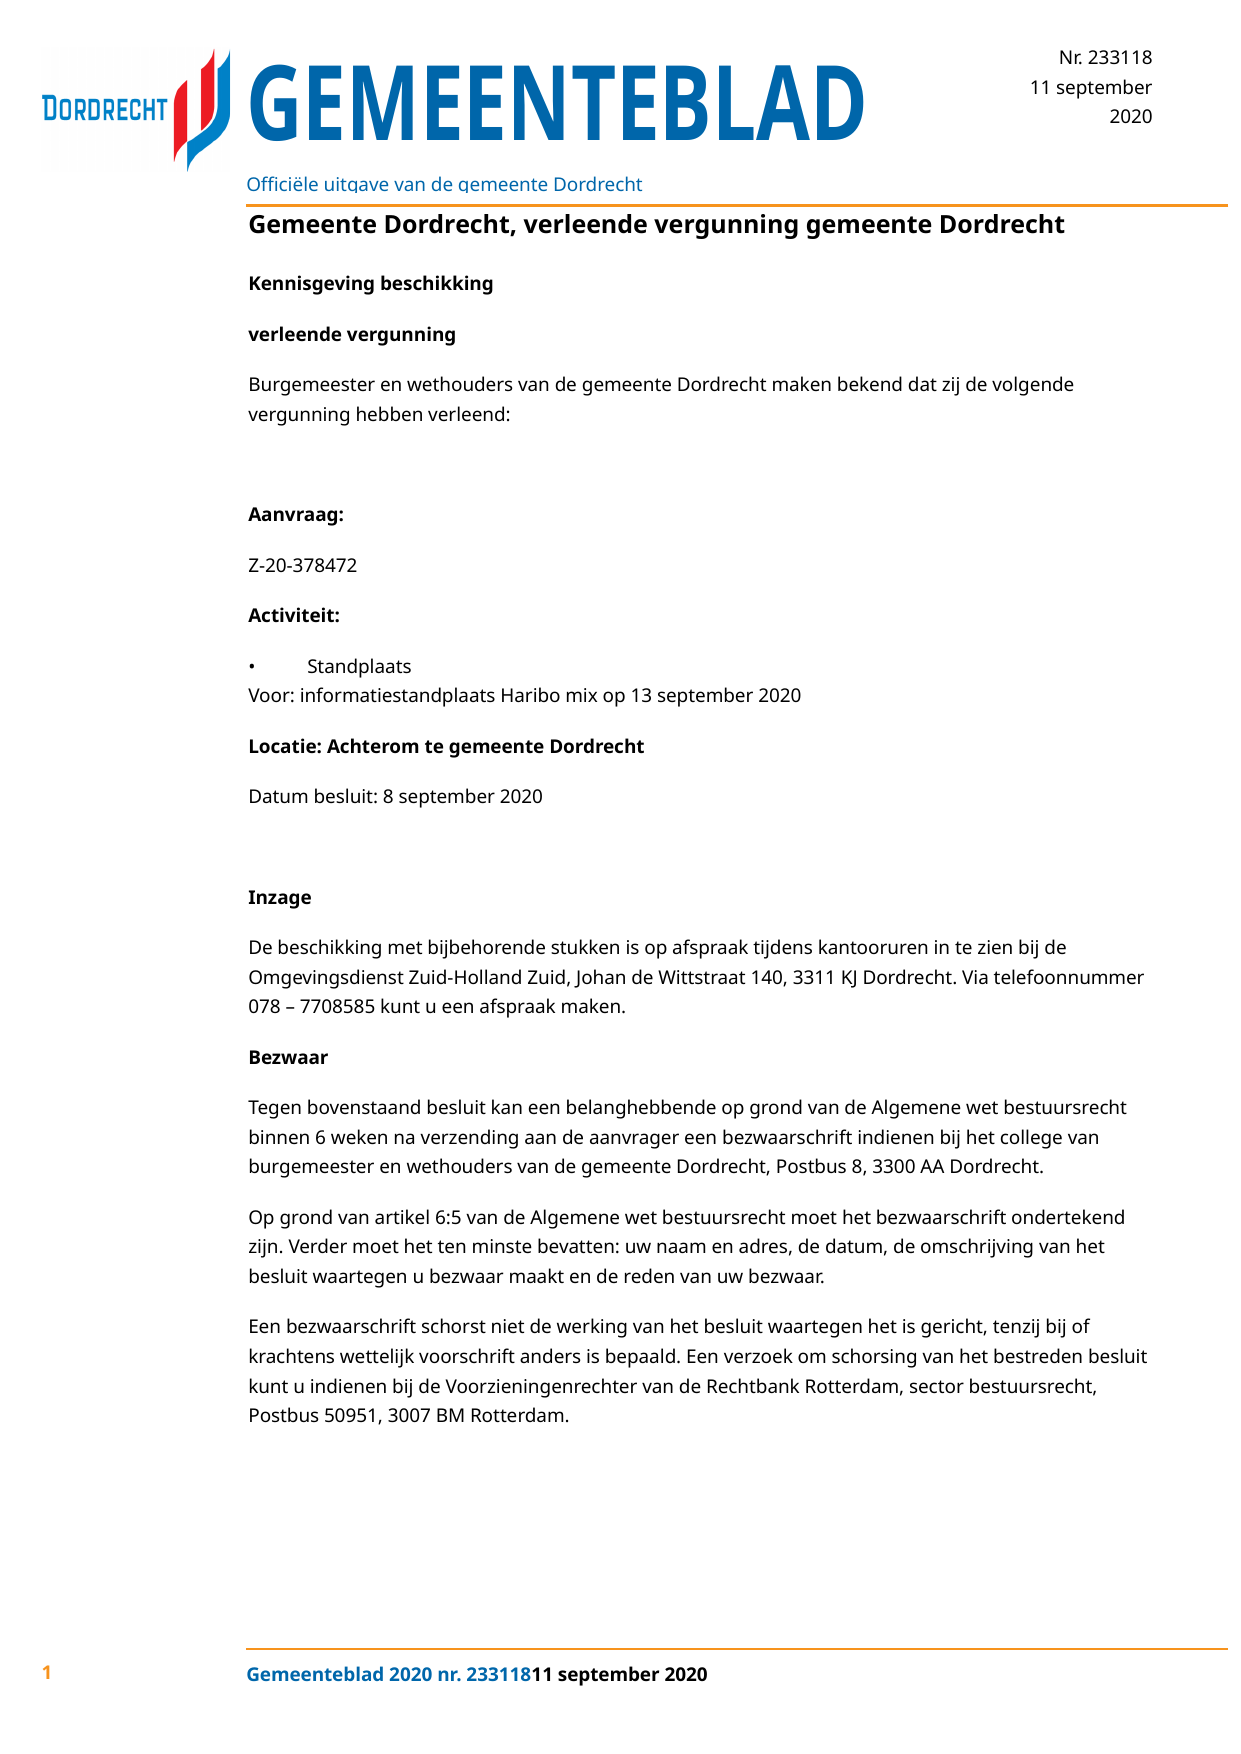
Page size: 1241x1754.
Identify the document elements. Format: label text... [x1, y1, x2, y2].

text Gemeente Dordrecht, verleende vergunning gemeente Dordrecht [248, 207, 1152, 241]
text Kennisgeving beschikking [248, 270, 1152, 296]
text Tegen bovenstaand besluit kan een belanghebbende op grond van de Algemene wet bestuursrecht binnen 6 weken na verzending aan de aanvrager een bezwaarschrift indienen bij het college van burgemeester en wethouders van de gemeente Dordrecht, Postbus 8, 3300 AA Dordrecht. [248, 1094, 1152, 1179]
text Aanvraag: [248, 502, 1152, 527]
text Op grond van artikel 6:5 van de Algemene wet bestuursrecht moet het bezwaarschrift ondertekend zijn. Verder moet het ten minste bevatten: uw naam en adres, de datum, de omschrijving van het besluit waartegen u bezwaar maakt en de reden van uw bezwaar. [248, 1204, 1152, 1289]
picture [41, 47, 231, 172]
text Activiteit: [248, 602, 1152, 628]
text Inzage [248, 884, 1152, 910]
text Burgemeester en wethouders van de gemeente Dordrecht maken bekend dat zij de volgende vergunning hebben verleend: [248, 371, 1152, 426]
text Bezwaar [248, 1044, 1152, 1070]
text Datum besluit: 8 september 2020 [248, 783, 1152, 809]
text verleende vergunning [248, 321, 1152, 346]
list Standplaats [248, 653, 1152, 678]
text Een bezwaarschrift schorst niet de werking van het besluit waartegen het is gericht, tenzij bij of krachtens wettelijk voorschrift anders is bepaald. Een verzoek om schorsing van het bestreden besluit kunt u indienen bij de Voorzieningenrechter van de Rechtbank Rotterdam, sector bestuursrecht, Postbus 50951, 3007 BM Rotterdam. [248, 1314, 1152, 1428]
text Voor: informatiestandplaats Haribo mix op 13 september 2020 [248, 682, 1152, 708]
text Locatie: Achterom te gemeente Dordrecht [248, 733, 1152, 758]
text Z-20-378472 [248, 552, 1152, 578]
text De beschikking met bijbehorende stukken is op afspraak tijdens kantooruren in te zien bij de Omgevingsdienst Zuid-Holland Zuid, Johan de Wittstraat 140, 3311 KJ Dordrecht. Via telefoonnummer 078 – 7708585 kunt u een afspraak maken. [248, 934, 1152, 1019]
